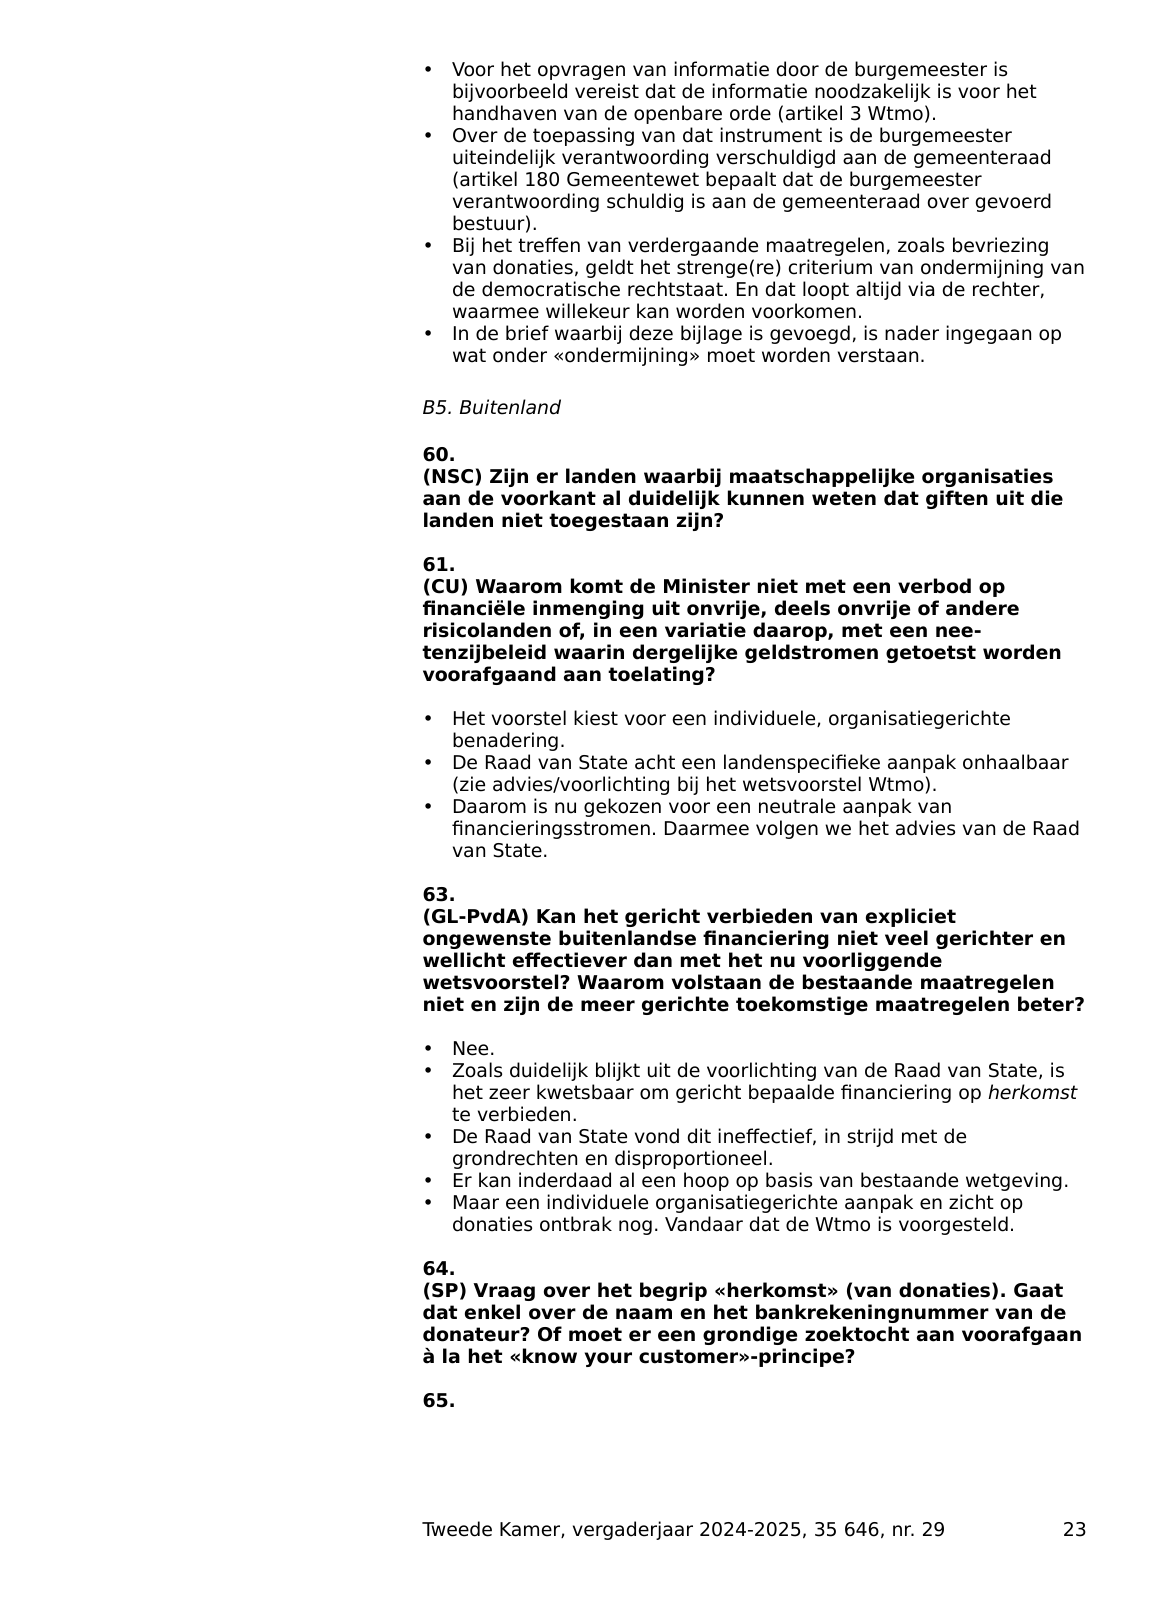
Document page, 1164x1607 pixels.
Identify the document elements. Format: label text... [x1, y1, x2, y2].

subtitle B5. Buitenland [422, 397, 1087, 419]
text • Voor het opvragen van informatie door de burgemeester is bijvoorbeeld vereist dat de informatie noodzakelijk is voor het handhaven van de openbare orde (artikel 3 Wtmo). [422, 59, 1087, 125]
text • In de brief waarbij deze bijlage is gevoegd, is nader ingegaan op wat onder «ondermijning» moet worden verstaan. [422, 323, 1087, 367]
text • Bij het treffen van verdergaande maatregelen, zoals bevriezing van donaties, geldt het strenge(re) criterium van ondermijning van de democratische rechtstaat. En dat loopt altijd via de rechter, waarmee willekeur kan worden voorkomen. [422, 235, 1087, 323]
text • Er kan inderdaad al een hoop op basis van bestaande wetgeving. [422, 1170, 1087, 1192]
text • Nee. [422, 1038, 1087, 1060]
text (NSC) Zijn er landen waarbij maatschappelijke organisaties aan de voorkant al duidelijk kunnen weten dat giften uit die landen niet toegestaan zijn? [422, 466, 1087, 532]
text • Daarom is nu gekozen voor een neutrale aanpak van financieringsstromen. Daarmee volgen we het advies van de Raad van State. [422, 796, 1087, 862]
text • De Raad van State vond dit ineffectief, in strijd met de grondrechten en disproportioneel. [422, 1126, 1087, 1170]
text • Zoals duidelijk blijkt uit de voorlichting van de Raad van State, is het zeer kwetsbaar om gericht bepaalde financiering op herkomst te verbieden. [422, 1060, 1087, 1126]
text • Maar een individuele organisatiegerichte aanpak en zicht op donaties ontbrak nog. Vandaar dat de Wtmo is voorgesteld. [422, 1192, 1087, 1236]
text 63. [422, 884, 1087, 906]
text • Het voorstel kiest voor een individuele, organisatiegerichte benadering. [422, 708, 1087, 752]
text • De Raad van State acht een landenspecifieke aanpak onhaalbaar (zie advies/voorlichting bij het wetsvoorstel Wtmo). [422, 752, 1087, 796]
text 65. [422, 1390, 1087, 1412]
text (GL-PvdA) Kan het gericht verbieden van expliciet ongewenste buitenlandse financiering niet veel gerichter en wellicht effectiever dan met het nu voorliggende wetsvoorstel? Waarom volstaan de bestaande maatregelen niet en zijn de meer gerichte toekomstige maatregelen beter? [422, 906, 1087, 1016]
text 64. [422, 1258, 1087, 1280]
text (CU) Waarom komt de Minister niet met een verbod op financiële inmenging uit onvrije, deels onvrije of andere risicolanden of, in een variatie daarop, met een nee-tenzijbeleid waarin dergelijke geldstromen getoetst worden voorafgaand aan toelating? [422, 576, 1087, 686]
text 61. [422, 554, 1087, 576]
text (SP) Vraag over het begrip «herkomst» (van donaties). Gaat dat enkel over de naam en het bankrekeningnummer van de donateur? Of moet er een grondige zoektocht aan voorafgaan à la het «know your customer»-principe? [422, 1280, 1087, 1368]
text • Over de toepassing van dat instrument is de burgemeester uiteindelijk verantwoording verschuldigd aan de gemeenteraad (artikel 180 Gemeentewet bepaalt dat de burgemeester verantwoording schuldig is aan de gemeenteraad over gevoerd bestuur). [422, 125, 1087, 235]
text 60. [422, 444, 1087, 466]
